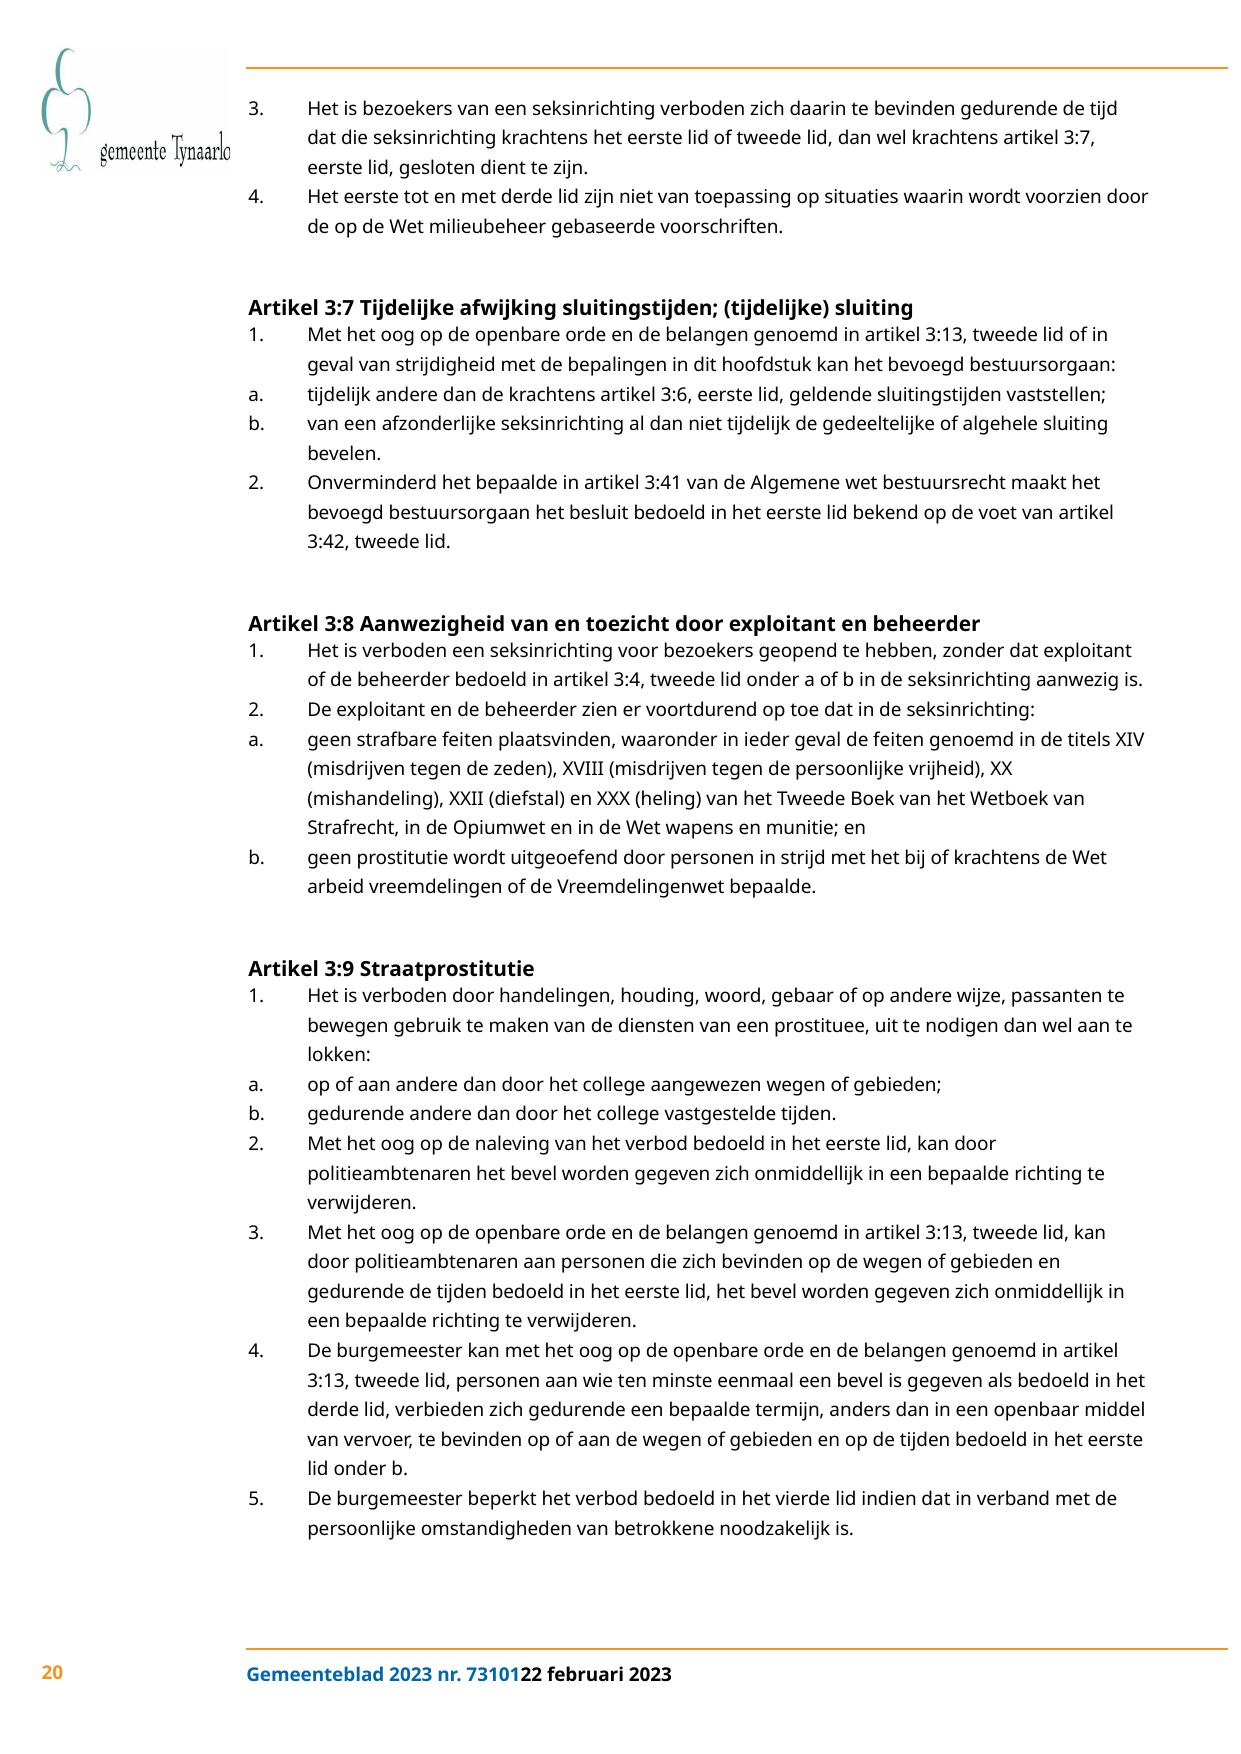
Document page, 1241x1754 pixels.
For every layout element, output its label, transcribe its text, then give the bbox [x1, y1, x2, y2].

list Het eerste tot en met derde lid zijn niet van toepassing op situaties waarin wordt voorzien door de op de Wet milieubeheer gebaseerde voorschriften. [248, 183, 1152, 239]
list Met het oog op de openbare orde en de belangen genoemd in artikel 3:13, tweede lid of in geval van strijdigheid met de bepalingen in dit hoofdstuk kan het bevoegd bestuursorgaan: [248, 322, 1152, 377]
text Artikel 3:8 Aanwezigheid van en toezicht door exploitant en beheerder [248, 609, 1152, 637]
picture [41, 47, 231, 172]
list Het is bezoekers van een seksinrichting verboden zich daarin te bevinden gedurende de tijd dat die seksinrichting krachtens het eerste lid of tweede lid, dan wel krachtens artikel 3:7, eerste lid, gesloten dient te zijn. [248, 95, 1152, 180]
text Artikel 3:7 Tijdelijke afwijking sluitingstijden; (tijdelijke) sluiting [248, 293, 1152, 322]
list De burgemeester beperkt het verbod bedoeld in het vierde lid indien dat in verband met de persoonlijke omstandigheden van betrokkene noodzakelijk is. [248, 1485, 1152, 1540]
list op of aan andere dan door het college aangewezen wegen of gebieden; [248, 1071, 1152, 1097]
list Het is verboden door handelingen, houding, woord, gebaar of op andere wijze, passanten te bewegen gebruik te maken van de diensten van een prostituee, uit te nodigen dan wel aan te lokken: [248, 982, 1152, 1067]
list De burgemeester kan met het oog op de openbare orde en de belangen genoemd in artikel 3:13, tweede lid, personen aan wie ten minste eenmaal een bevel is gegeven als bedoeld in het derde lid, verbieden zich gedurende een bepaalde termijn, anders dan in een openbaar middel van vervoer, te bevinden op of aan de wegen of gebieden en op de tijden bedoeld in het eerste lid onder b. [248, 1337, 1152, 1481]
list De exploitant en de beheerder zien er voortdurend op toe dat in de seksinrichting: [248, 696, 1152, 722]
list Onverminderd het bepaalde in artikel 3:41 van de Algemene wet bestuursrecht maakt het bevoegd bestuursorgaan het besluit bedoeld in het eerste lid bekend op de voet van artikel 3:42, tweede lid. [248, 469, 1152, 554]
list Met het oog op de openbare orde en de belangen genoemd in artikel 3:13, tweede lid, kan door politieambtenaren aan personen die zich bevinden op de wegen of gebieden en gedurende de tijden bedoeld in het eerste lid, het bevel worden gegeven zich onmiddellijk in een bepaalde richting te verwijderen. [248, 1219, 1152, 1333]
list Het is verboden een seksinrichting voor bezoekers geopend te hebben, zonder dat exploitant of de beheerder bedoeld in artikel 3:4, tweede lid onder a of b in de seksinrichting aanwezig is. [248, 637, 1152, 692]
list geen strafbare feiten plaatsvinden, waaronder in ieder geval de feiten genoemd in de titels XIV (misdrijven tegen de zeden), XVIII (misdrijven tegen de persoonlijke vrijheid), XX (mishandeling), XXII (diefstal) en XXX (heling) van het Tweede Boek van het Wetboek van Strafrecht, in de Opiumwet en in de Wet wapens en munitie; en [248, 726, 1152, 840]
list Met het oog op de naleving van het verbod bedoeld in het eerste lid, kan door politieambtenaren het bevel worden gegeven zich onmiddellijk in een bepaalde richting te verwijderen. [248, 1130, 1152, 1215]
list van een afzonderlijke seksinrichting al dan niet tijdelijk de gedeeltelijke of algehele sluiting bevelen. [248, 410, 1152, 466]
list gedurende andere dan door het college vastgestelde tijden. [248, 1101, 1152, 1126]
text Artikel 3:9 Straatprostitutie [248, 954, 1152, 982]
list geen prostitutie wordt uitgeoefend door personen in strijd met het bij of krachtens de Wet arbeid vreemdelingen of de Vreemdelingenwet bepaalde. [248, 844, 1152, 899]
list tijdelijk andere dan de krachtens artikel 3:6, eerste lid, geldende sluitingstijden vaststellen; [248, 381, 1152, 406]
